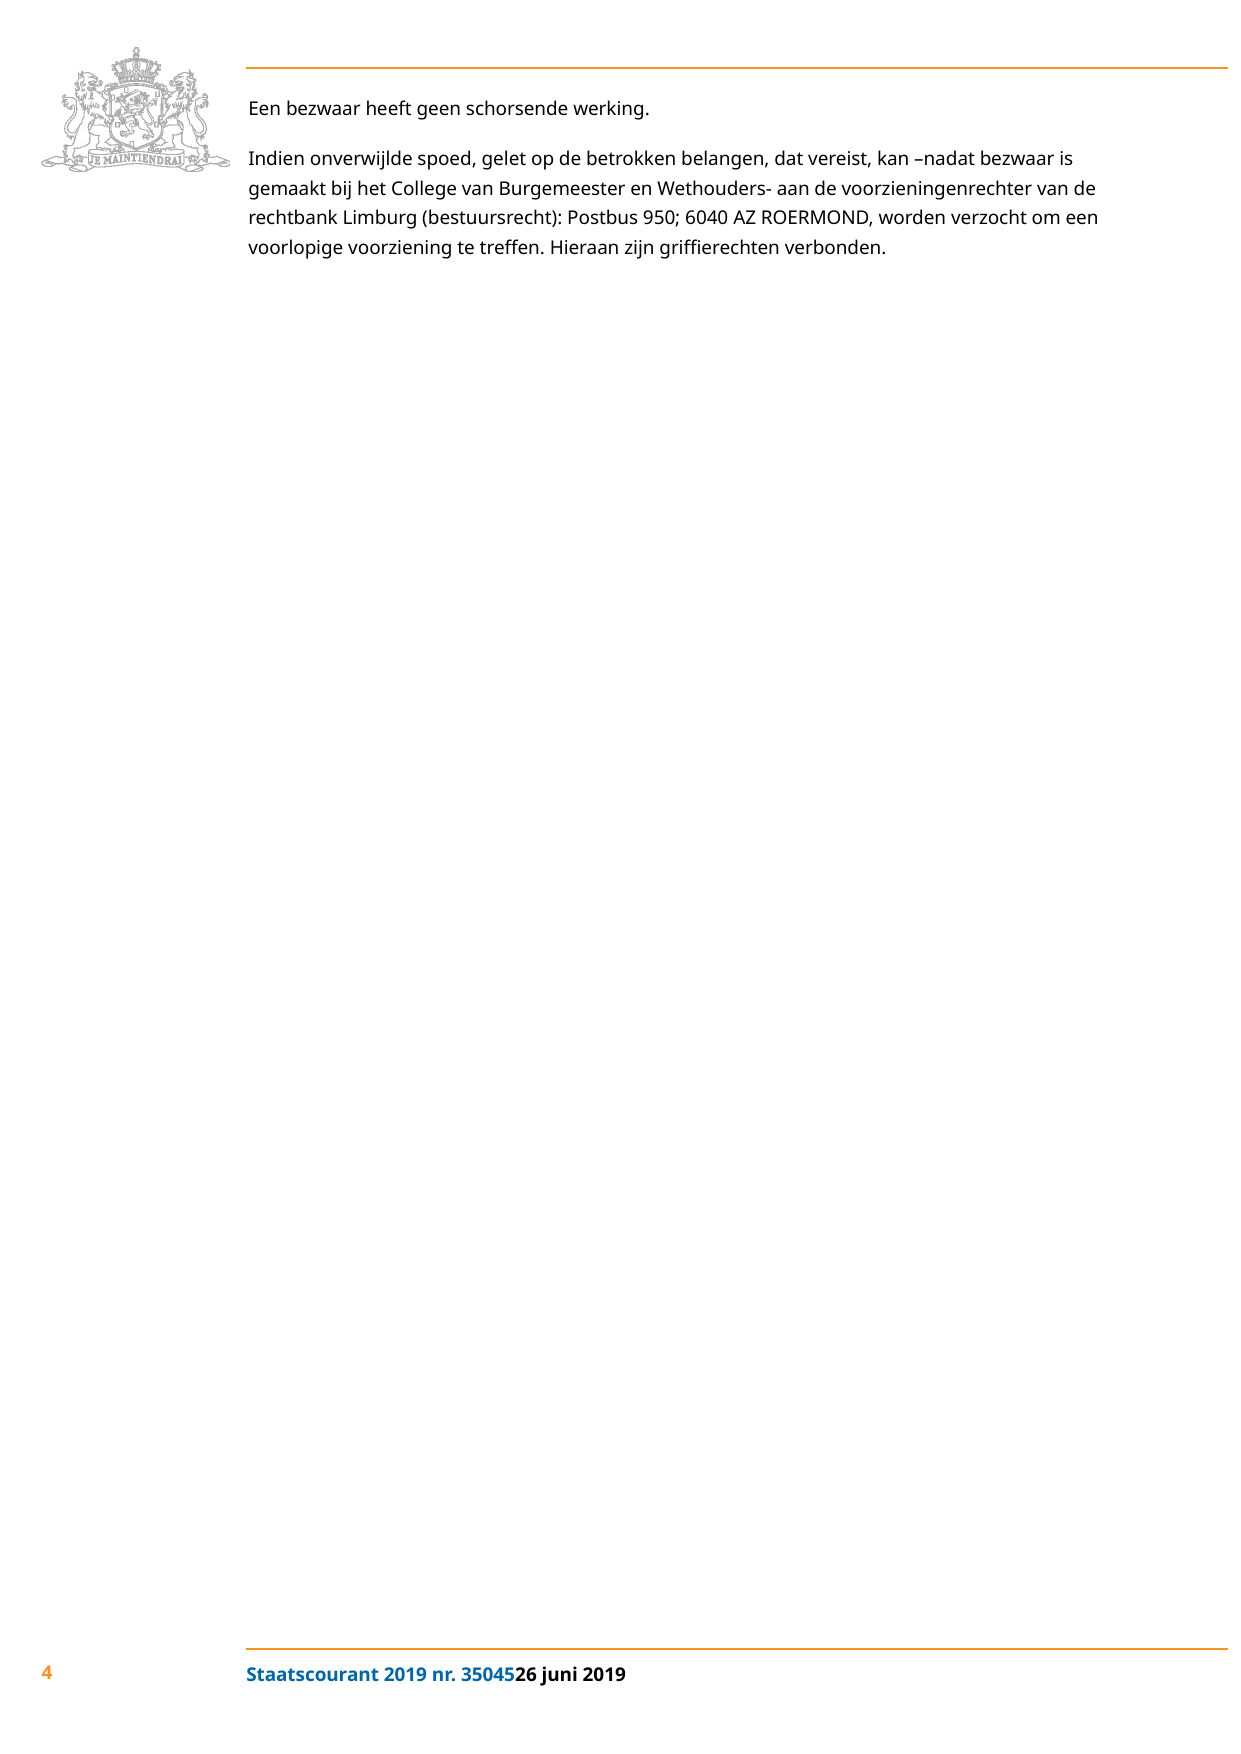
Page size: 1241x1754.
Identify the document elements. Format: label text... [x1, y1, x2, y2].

text Indien onverwijlde spoed, gelet op de betrokken belangen, dat vereist, kan –nadat bezwaar is gemaakt bij het College van Burgemeester en Wethouders- aan de voorzieningenrechter van de rechtbank Limburg (bestuursrecht): Postbus 950; 6040 AZ ROERMOND, worden verzocht om een voorlopige voorziening te treffen. Hieraan zijn griffierechten verbonden. [248, 145, 1152, 260]
picture [41, 47, 231, 172]
text Een bezwaar heeft geen schorsende werking. [248, 95, 1152, 121]
